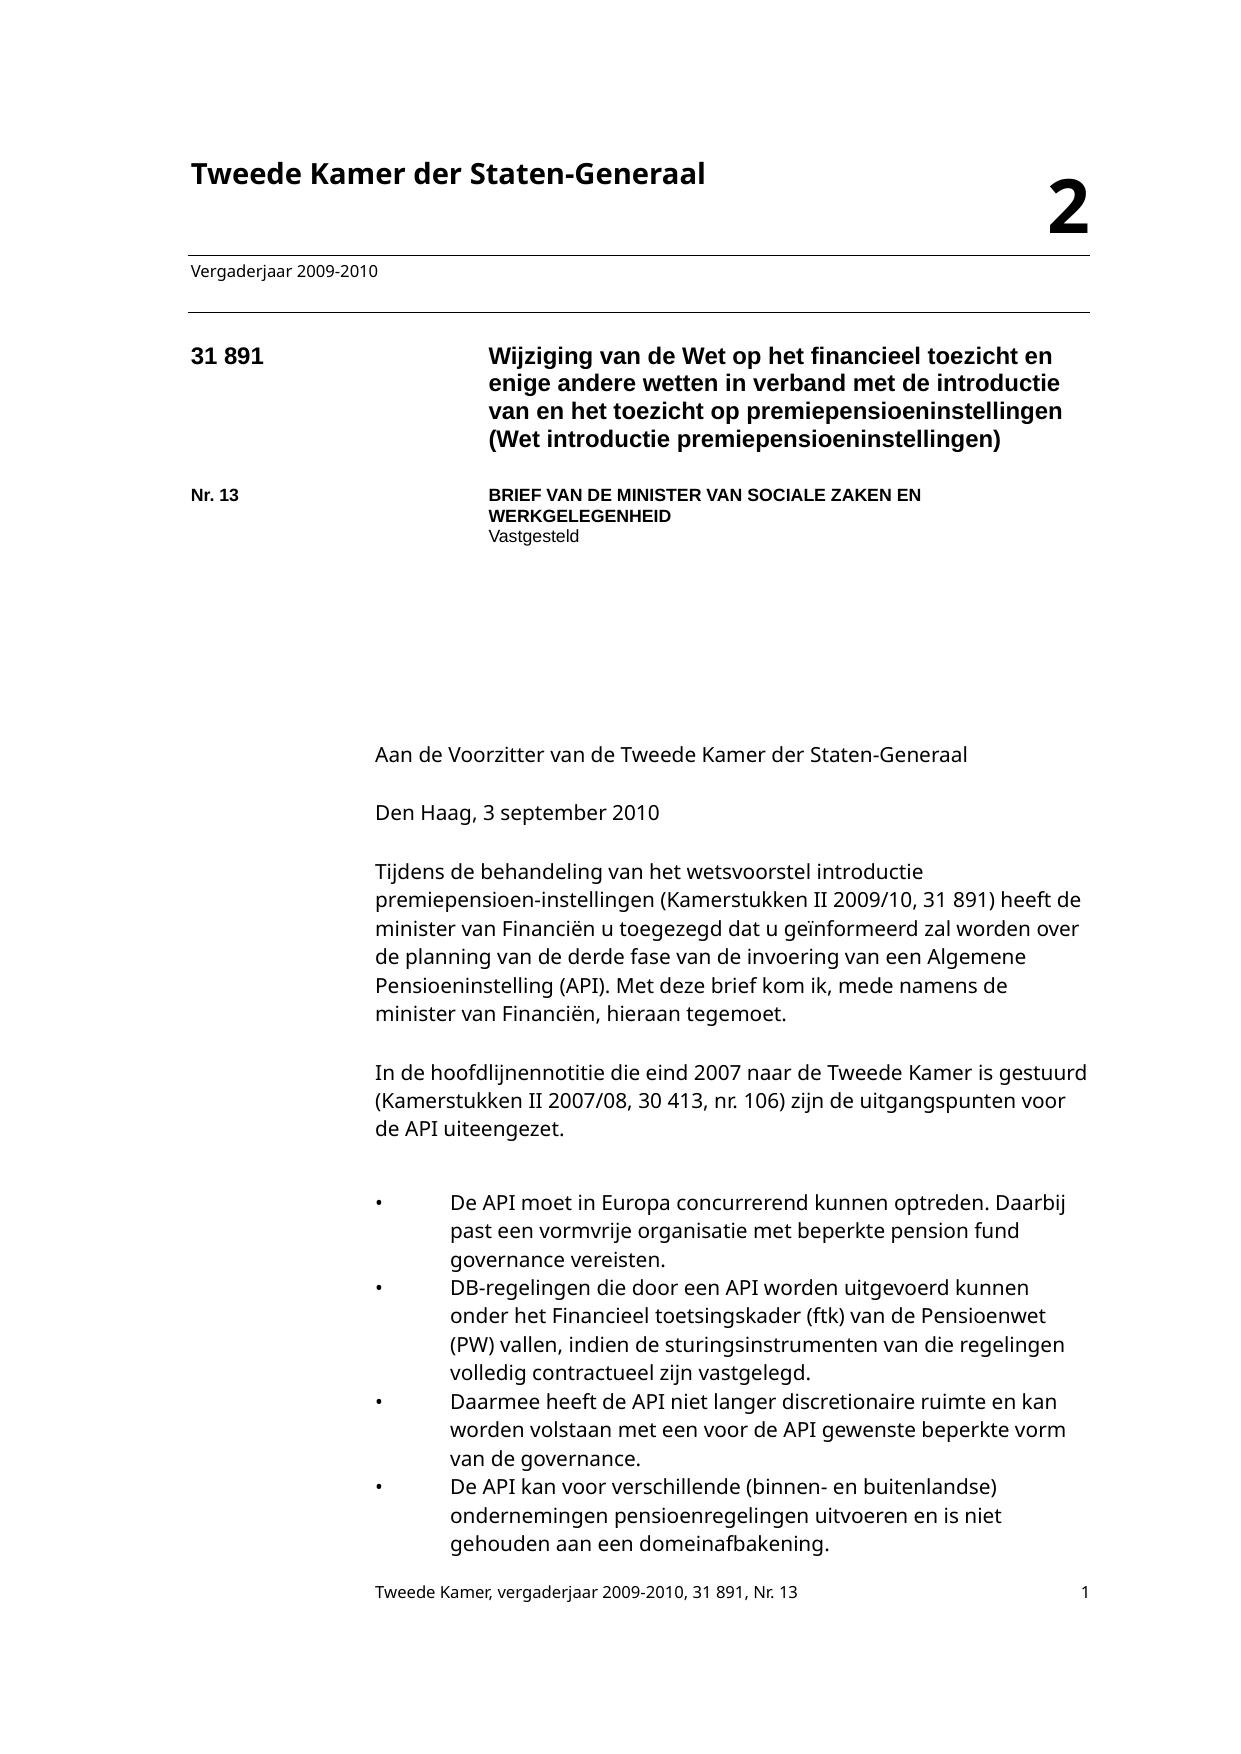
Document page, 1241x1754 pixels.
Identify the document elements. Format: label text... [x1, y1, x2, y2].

table_cell Wijziging van de Wet op het financieel toezicht en enige andere wetten in verband met de introductie van en het toezicht op premiepensioeninstellingen (Wet introductie premiepensioeninstellingen) [485, 339, 1090, 482]
text Aan de Voorzitter van de Tweede Kamer der Staten-Generaal [375, 740, 1090, 768]
table_cell [188, 313, 485, 339]
table_header 2 [910, 150, 1090, 255]
list DB-regelingen die door een API worden uitgevoerd kunnen onder het Financieel toetsingskader (ftk) van de Pensioenwet (PW) vallen, indien de sturingsinstrumenten van die regelingen volledig contractueel zijn vastgelegd. [375, 1273, 1090, 1387]
table_cell BRIEF VAN DE MINISTER VAN SOCIALE ZAKEN EN WERKGELEGENHEID Vastgesteld [485, 482, 1090, 622]
table_cell [485, 313, 1090, 339]
list De API kan voor verschillende (binnen- en buitenlandse) ondernemingen pensioenregelingen uitvoeren en is niet gehouden aan een domeinafbakening. [375, 1472, 1090, 1558]
table_header Tweede Kamer der Staten-Generaal [188, 150, 909, 255]
table_cell [485, 256, 1090, 312]
text Den Haag, 3 september 2010 [375, 798, 1090, 827]
table_cell Nr. 13 [188, 482, 485, 622]
list De API moet in Europa concurrerend kunnen optreden. Daarbij past een vormvrije organisatie met beperkte pension fund governance vereisten. [375, 1188, 1090, 1273]
table_cell Vergaderjaar 2009-2010 [188, 256, 485, 312]
text Tijdens de behandeling van het wetsvoorstel introductie premiepensioen-instellingen (Kamerstukken II 2009/10, 31 891) heeft de minister van Financiën u toegezegd dat u geïnformeerd zal worden over de planning van de derde fase van de invoering van een Algemene Pensioeninstelling (API). Met deze brief kom ik, mede namens de minister van Financiën, hieraan tegemoet. [375, 857, 1090, 1028]
text In de hoofdlijnennotitie die eind 2007 naar de Tweede Kamer is gestuurd (Kamerstukken II 2007/08, 30 413, nr. 106) zijn de uitgangspunten voor de API uiteengezet. [375, 1058, 1090, 1143]
list Daarmee heeft de API niet langer discretionaire ruimte en kan worden volstaan met een voor de API gewenste beperkte vorm van de governance. [375, 1387, 1090, 1472]
table_cell 31 891 [188, 339, 485, 482]
